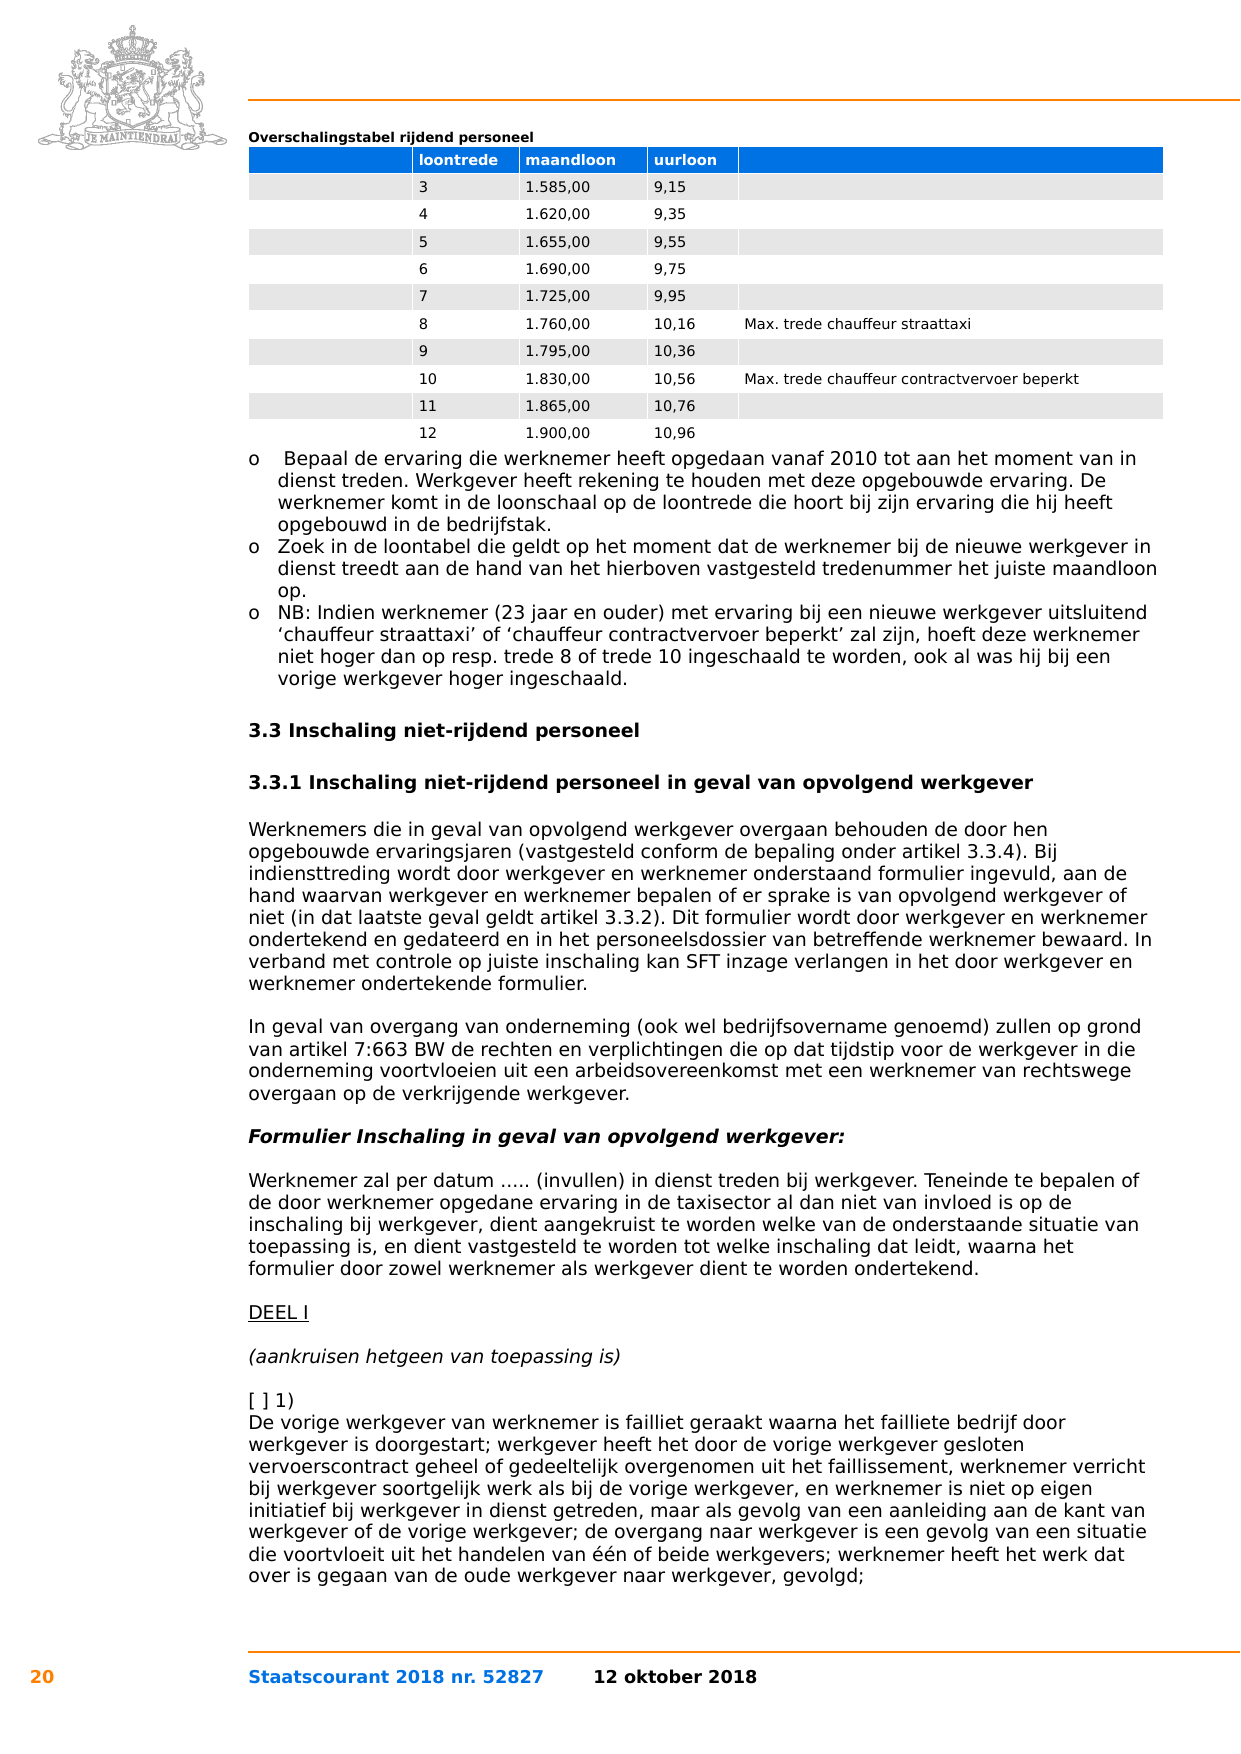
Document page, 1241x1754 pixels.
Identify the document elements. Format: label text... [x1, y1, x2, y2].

text Werknemers die in geval van opvolgend werkgever overgaan behouden de door hen opgebouwde ervaringsjaren (vastgesteld conform de bepaling onder artikel 3.3.4). Bij indiensttreding wordt door werkgever en werknemer onderstaand formulier ingevuld, aan de hand waarvan werkgever en werknemer bepalen of er sprake is van opvolgend werkgever of niet (in dat laatste geval geldt artikel 3.3.2). Dit formulier wordt door werkgever en werknemer ondertekend en gedateerd en in het personeelsdossier van betreffende werknemer bewaard. In verband met controle op juiste inschaling kan SFT inzage verlangen in het door werkgever en werknemer ondertekende formulier. [248, 819, 1163, 994]
subtitle 3.3.1 Inschaling niet-rijdend personeel in geval van opvolgend werkgever [248, 772, 1163, 794]
table_cell 9,95 [648, 284, 738, 310]
table_cell 5 [413, 229, 519, 255]
table_cell 9,35 [648, 201, 738, 228]
table_cell [249, 339, 412, 365]
subtitle DEEL I [248, 1302, 1163, 1324]
table_cell 9,15 [648, 174, 738, 200]
table_cell 1.725,00 [520, 284, 647, 310]
table_cell [739, 201, 1163, 228]
text Formulier Inschaling in geval van opvolgend werkgever: [248, 1126, 1163, 1148]
table_cell 11 [413, 393, 519, 419]
table_cell [249, 201, 412, 228]
table_cell [739, 339, 1163, 365]
table_cell 1.865,00 [520, 393, 647, 419]
table_cell 10,76 [648, 393, 738, 419]
table_cell [739, 147, 1163, 173]
table_cell [739, 174, 1163, 200]
subtitle 3.3 Inschaling niet-rijdend personeel [248, 720, 1163, 742]
table_cell uurloon [648, 147, 738, 173]
table_cell Max. trede chauffeur contractvervoer beperkt [739, 366, 1163, 392]
text In geval van overgang van onderneming (ook wel bedrijfsovername genoemd) zullen op grond van artikel 7:663 BW de rechten en verplichtingen die op dat tijdstip voor de werkgever in die onderneming voortvloeien uit een arbeidsovereenkomst met een werknemer van rechtswege overgaan op de verkrijgende werkgever. [248, 1016, 1163, 1104]
table_cell [739, 229, 1163, 255]
table_cell 10 [413, 366, 519, 392]
table_cell loontrede [413, 147, 519, 173]
table_cell [739, 393, 1163, 419]
table_cell [249, 174, 412, 200]
table_cell [249, 256, 412, 283]
text o Bepaal de ervaring die werknemer heeft opgedaan vanaf 2010 tot aan het moment van in dienst treden. Werkgever heeft rekening te houden met deze opgebouwde ervaring. De werknemer komt in de loonschaal op de loontrede die hoort bij zijn ervaring die hij heeft opgebouwd in de bedrijfstak. [248, 448, 1163, 536]
table_header Overschalingstabel rijdend personeel [248, 130, 1163, 146]
table_cell [739, 284, 1163, 310]
table_cell 10,96 [648, 421, 738, 447]
table_cell [249, 311, 412, 337]
table_cell 8 [413, 311, 519, 337]
table_cell 1.795,00 [520, 339, 647, 365]
table_cell 1.900,00 [520, 421, 647, 447]
table_cell 1.830,00 [520, 366, 647, 392]
table_cell 1.655,00 [520, 229, 647, 255]
table_cell 4 [413, 201, 519, 228]
table_cell 12 [413, 421, 519, 447]
table_cell [249, 366, 412, 392]
text [ ] 1) [248, 1389, 1163, 1412]
table_cell 1.585,00 [520, 174, 647, 200]
text o Zoek in de loontabel die geldt op het moment dat de werknemer bij de nieuwe werkgever in dienst treedt aan de hand van het hierboven vastgesteld tredenummer het juiste maandloon op. [248, 536, 1163, 602]
table_cell 3 [413, 174, 519, 200]
table_cell 7 [413, 284, 519, 310]
text o NB: Indien werknemer (23 jaar en ouder) met ervaring bij een nieuwe werkgever uitsluitend ‘chauffeur straattaxi’ of ‘chauffeur contractvervoer beperkt’ zal zijn, hoeft deze werknemer niet hoger dan op resp. trede 8 of trede 10 ingeschaald te worden, ook al was hij bij een vorige werkgever hoger ingeschaald. [248, 602, 1163, 690]
table_cell [249, 147, 412, 173]
table_cell 1.690,00 [520, 256, 647, 283]
table_cell 9,55 [648, 229, 738, 255]
text Werknemer zal per datum ..... (invullen) in dienst treden bij werkgever. Teneinde te bepalen of de door werknemer opgedane ervaring in de taxisector al dan niet van invloed is op de inschaling bij werkgever, dient aangekruist te worden welke van de onderstaande situatie van toepassing is, en dient vastgesteld te worden tot welke inschaling dat leidt, waarna het formulier door zowel werknemer als werkgever dient te worden ondertekend. [248, 1170, 1163, 1280]
table_cell 10,56 [648, 366, 738, 392]
picture [38, 25, 227, 150]
table_cell 10,36 [648, 339, 738, 365]
table_cell [739, 421, 1163, 447]
text (aankruisen hetgeen van toepassing is) [248, 1346, 1163, 1368]
table_cell [739, 256, 1163, 283]
table_cell 6 [413, 256, 519, 283]
table_cell 10,16 [648, 311, 738, 337]
text De vorige werkgever van werknemer is failliet geraakt waarna het failliete bedrijf door werkgever is doorgestart; werkgever heeft het door de vorige werkgever gesloten vervoerscontract geheel of gedeeltelijk overgenomen uit het faillissement, werknemer verricht bij werkgever soortgelijk werk als bij de vorige werkgever, en werknemer is niet op eigen initiatief bij werkgever in dienst getreden, maar als gevolg van een aanleiding aan de kant van werkgever of de vorige werkgever; de overgang naar werkgever is een gevolg van een situatie die voortvloeit uit het handelen van één of beide werkgevers; werknemer heeft het werk dat over is gegaan van de oude werkgever naar werkgever, gevolgd; [248, 1412, 1163, 1587]
table_cell 1.760,00 [520, 311, 647, 337]
table_cell Max. trede chauffeur straattaxi [739, 311, 1163, 337]
table_cell 1.620,00 [520, 201, 647, 228]
table_cell [249, 421, 412, 447]
table_cell [249, 284, 412, 310]
table_cell [249, 229, 412, 255]
table_cell 9 [413, 339, 519, 365]
table_cell [249, 393, 412, 419]
table_cell 9,75 [648, 256, 738, 283]
table_cell maandloon [520, 147, 647, 173]
